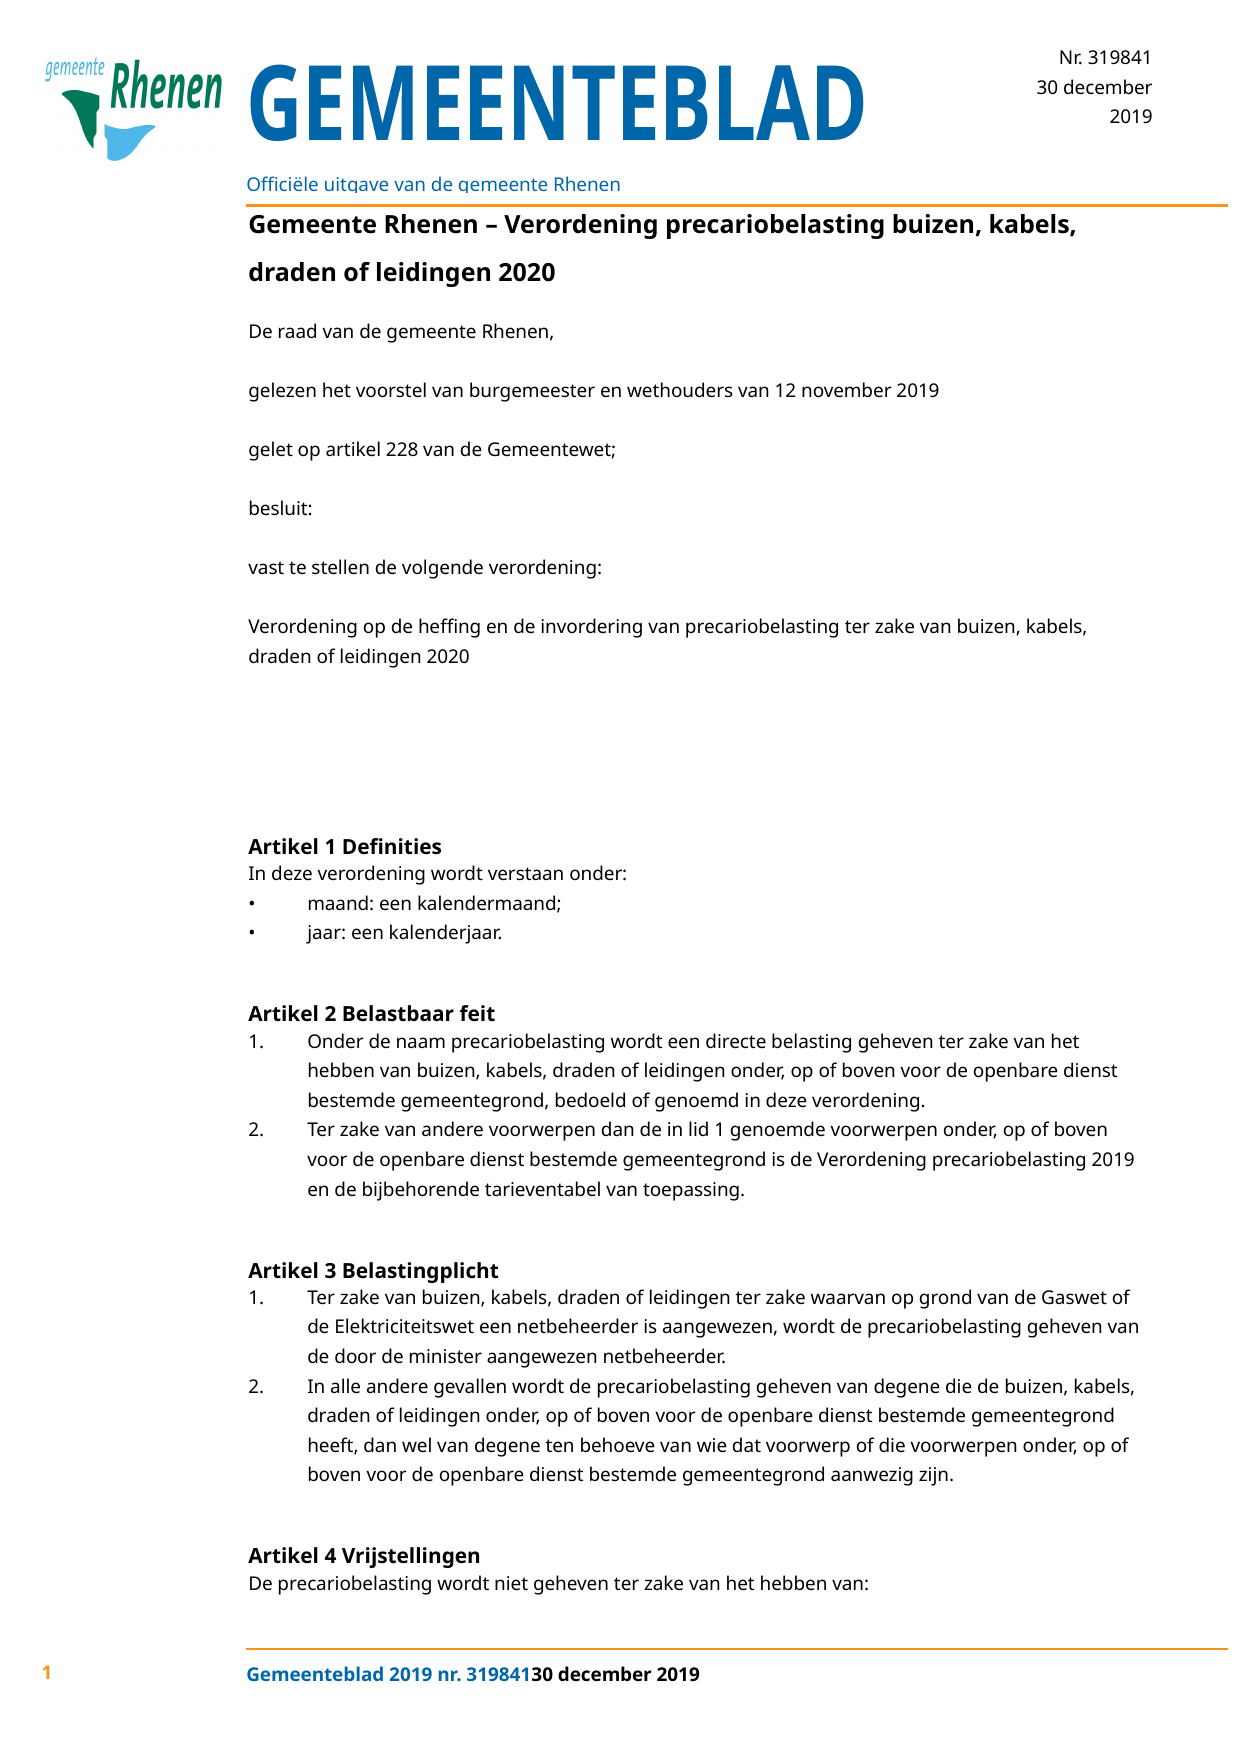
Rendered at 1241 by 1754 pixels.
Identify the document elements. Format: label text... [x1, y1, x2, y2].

picture [41, 47, 231, 172]
text Artikel 2 Belastbaar feit [248, 999, 1152, 1028]
text gelezen het voorstel van burgemeester en wethouders van 12 november 2019 [248, 377, 1152, 403]
text besluit: [248, 495, 1152, 521]
text Gemeente Rhenen – Verordening precariobelasting buizen, kabels, draden of leidingen 2020 [248, 207, 1152, 288]
text De precariobelasting wordt niet geheven ter zake van het hebben van: [248, 1570, 1152, 1596]
text De raad van de gemeente Rhenen, [248, 318, 1152, 344]
text Artikel 1 Definities [248, 832, 1152, 860]
text gelet op artikel 228 van de Gemeentewet; [248, 436, 1152, 462]
text In deze verordening wordt verstaan onder: [248, 860, 1152, 886]
text Artikel 3 Belastingplicht [248, 1256, 1152, 1284]
list Ter zake van andere voorwerpen dan de in lid 1 genoemde voorwerpen onder, op of boven voor de openbare dienst bestemde gemeentegrond is de Verordening precariobelasting 2019 en de bijbehorende tarieventabel van toepassing. [248, 1117, 1152, 1201]
list Ter zake van buizen, kabels, draden of leidingen ter zake waarvan op grond van de Gaswet of de Elektriciteitswet een netbeheerder is aangewezen, wordt de precariobelasting geheven van de door de minister aangewezen netbeheerder. [248, 1284, 1152, 1369]
list In alle andere gevallen wordt de precariobelasting geheven van degene die de buizen, kabels, draden of leidingen onder, op of boven voor de openbare dienst bestemde gemeentegrond heeft, dan wel van degene ten behoeve van wie dat voorwerp of die voorwerpen onder, op of boven voor de openbare dienst bestemde gemeentegrond aanwezig zijn. [248, 1373, 1152, 1487]
list maand: een kalendermaand; [248, 890, 1152, 916]
text vast te stellen de volgende verordening: [248, 554, 1152, 580]
list jaar: een kalenderjaar. [248, 919, 1152, 945]
text Artikel 4 Vrijstellingen [248, 1542, 1152, 1570]
list Onder de naam precariobelasting wordt een directe belasting geheven ter zake van het hebben van buizen, kabels, draden of leidingen onder, op of boven voor de openbare dienst bestemde gemeentegrond, bedoeld of genoemd in deze verordening. [248, 1028, 1152, 1113]
text Verordening op de heffing en de invordering van precariobelasting ter zake van buizen, kabels, draden of leidingen 2020 [248, 614, 1152, 669]
